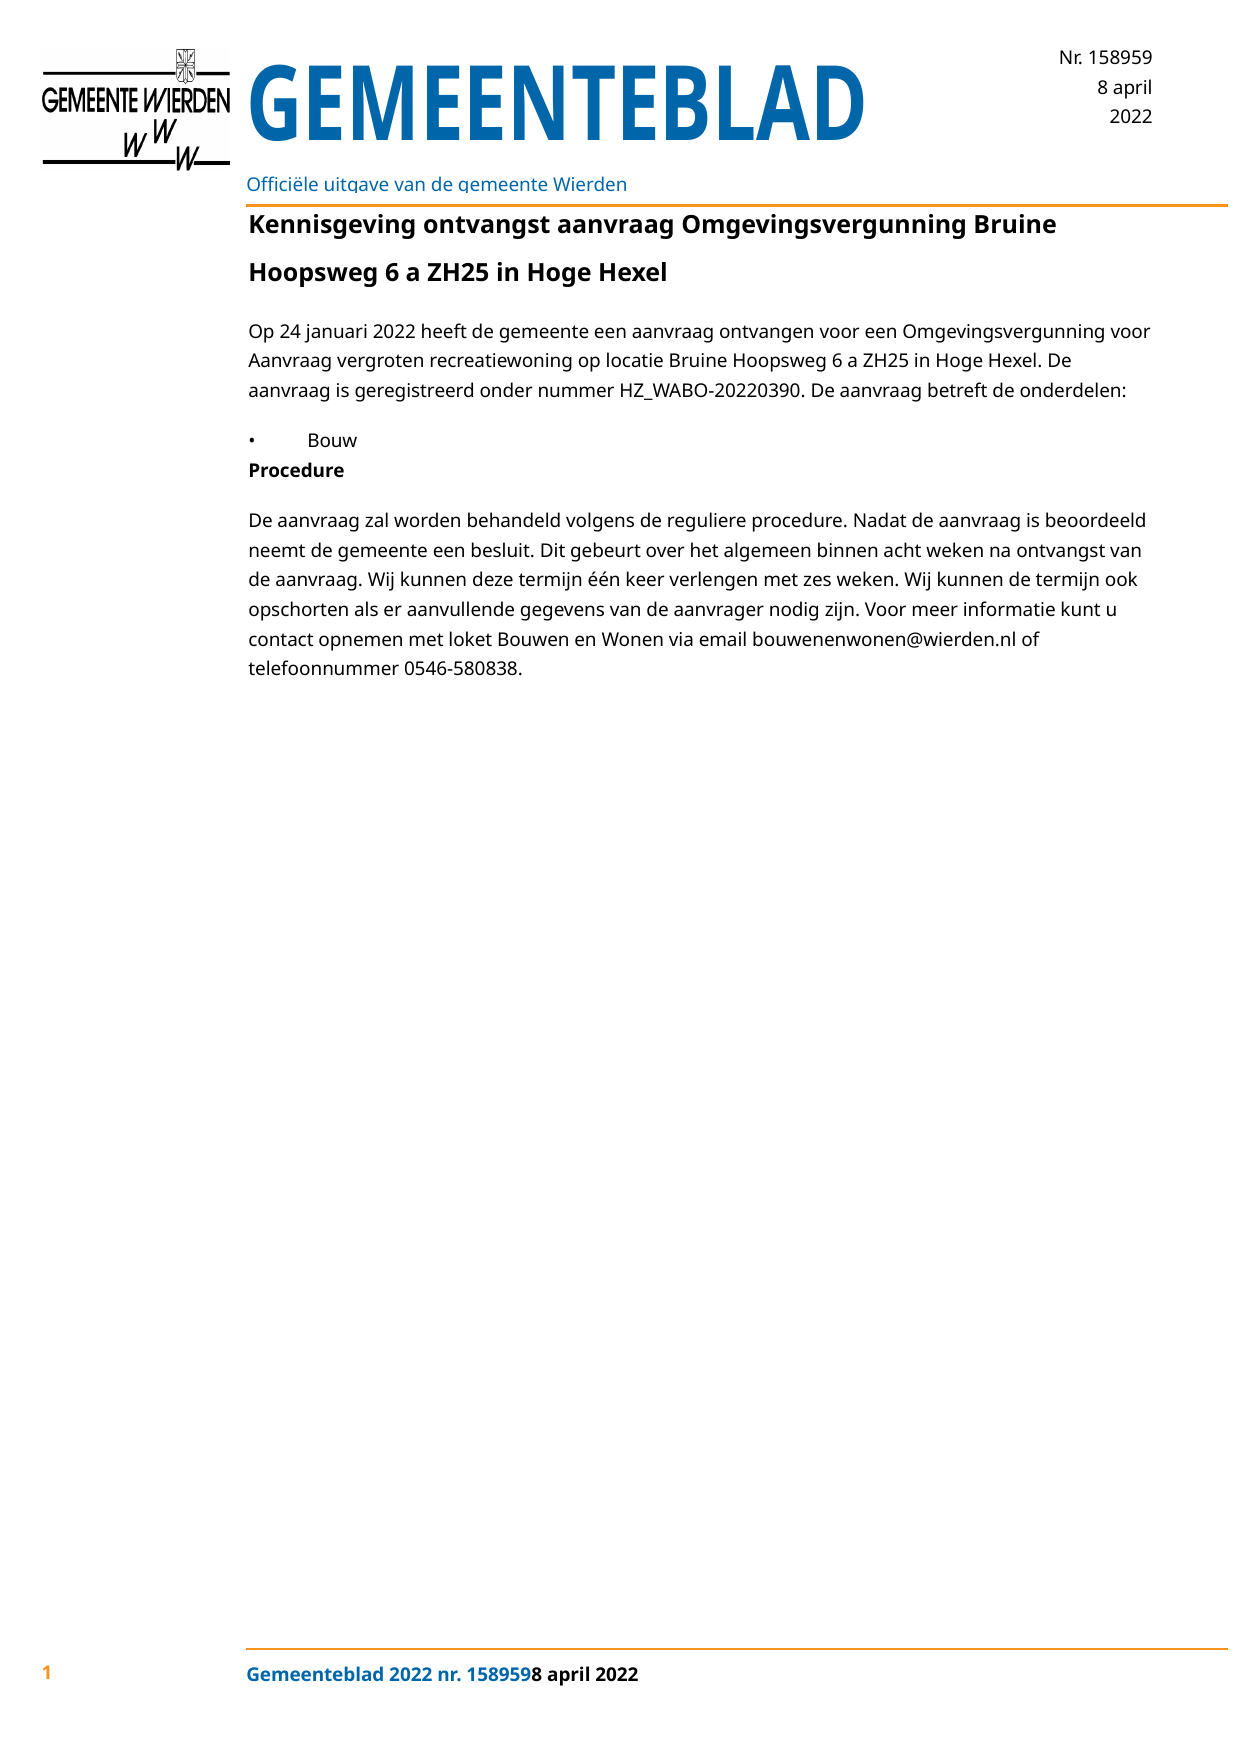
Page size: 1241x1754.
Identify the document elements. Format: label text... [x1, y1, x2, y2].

text De aanvraag zal worden behandeld volgens de reguliere procedure. Nadat de aanvraag is beoordeeld neemt de gemeente een besluit. Dit gebeurt over het algemeen binnen acht weken na ontvangst van de aanvraag. Wij kunnen deze termijn één keer verlengen met zes weken. Wij kunnen de termijn ook opschorten als er aanvullende gegevens van de aanvrager nodig zijn. Voor meer informatie kunt u contact opnemen met loket Bouwen en Wonen via email bouwenenwonen@wierden.nl of telefoonnummer 0546-580838. [248, 507, 1152, 681]
text Procedure [248, 457, 1152, 483]
text Kennisgeving ontvangst aanvraag Omgevingsvergunning Bruine Hoopsweg 6 a ZH25 in Hoge Hexel [248, 207, 1152, 288]
list Bouw [248, 427, 1152, 453]
picture [41, 47, 231, 172]
text Op 24 januari 2022 heeft de gemeente een aanvraag ontvangen voor een Omgevingsvergunning voor Aanvraag vergroten recreatiewoning op locatie Bruine Hoopsweg 6 a ZH25 in Hoge Hexel. De aanvraag is geregistreerd onder nummer HZ_WABO-20220390. De aanvraag betreft de onderdelen: [248, 318, 1152, 403]
